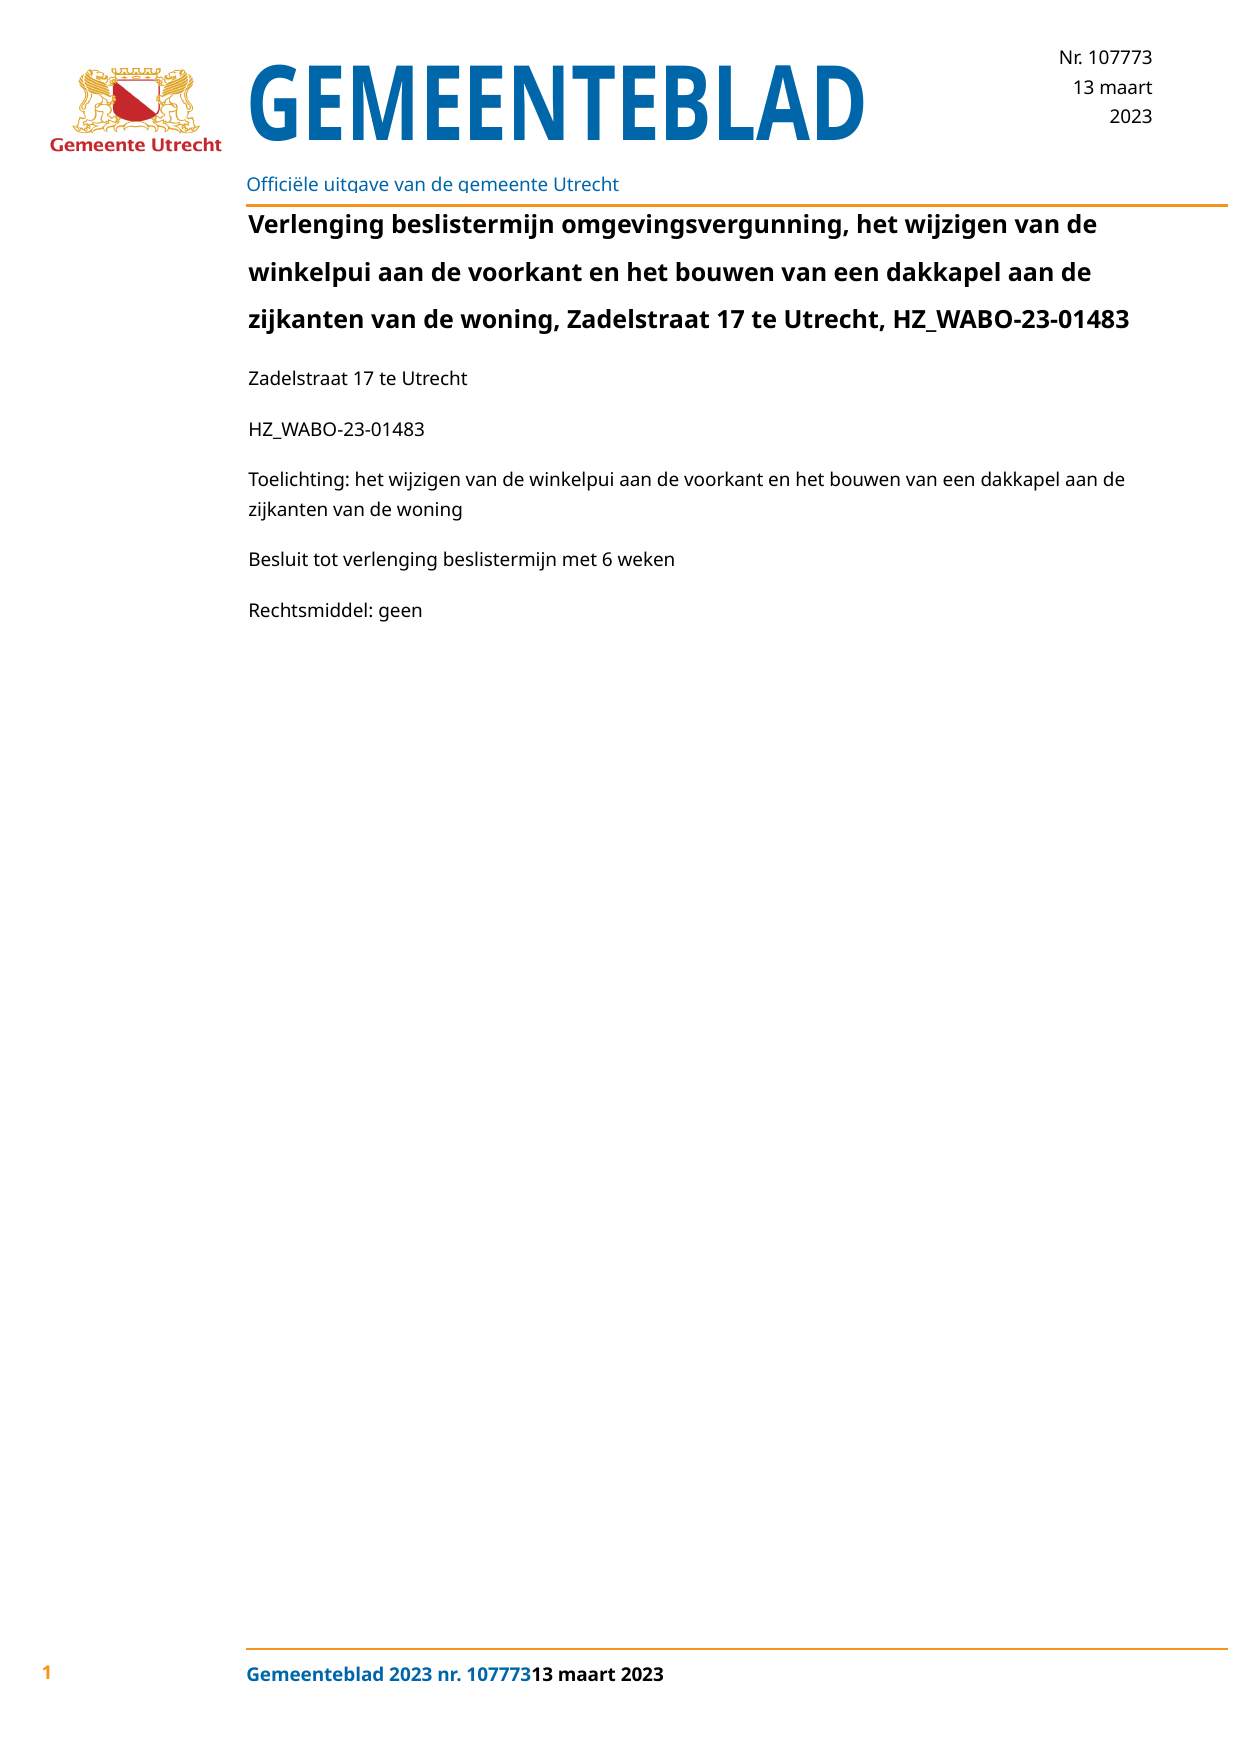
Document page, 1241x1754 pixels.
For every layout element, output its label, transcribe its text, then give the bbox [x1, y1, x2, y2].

picture [41, 47, 231, 172]
text Zadelstraat 17 te Utrecht [248, 366, 1152, 391]
text Toelichting: het wijzigen van de winkelpui aan de voorkant en het bouwen van een dakkapel aan de zijkanten van de woning [248, 466, 1152, 522]
text Besluit tot verlenging beslistermijn met 6 weken [248, 546, 1152, 572]
text Verlenging beslistermijn omgevingsvergunning, het wijzigen van de winkelpui aan de voorkant en het bouwen van een dakkapel aan de zijkanten van de woning, Zadelstraat 17 te Utrecht, HZ_WABO-23-01483 [248, 207, 1152, 336]
text HZ_WABO-23-01483 [248, 416, 1152, 442]
text Rechtsmiddel: geen [248, 597, 1152, 622]
